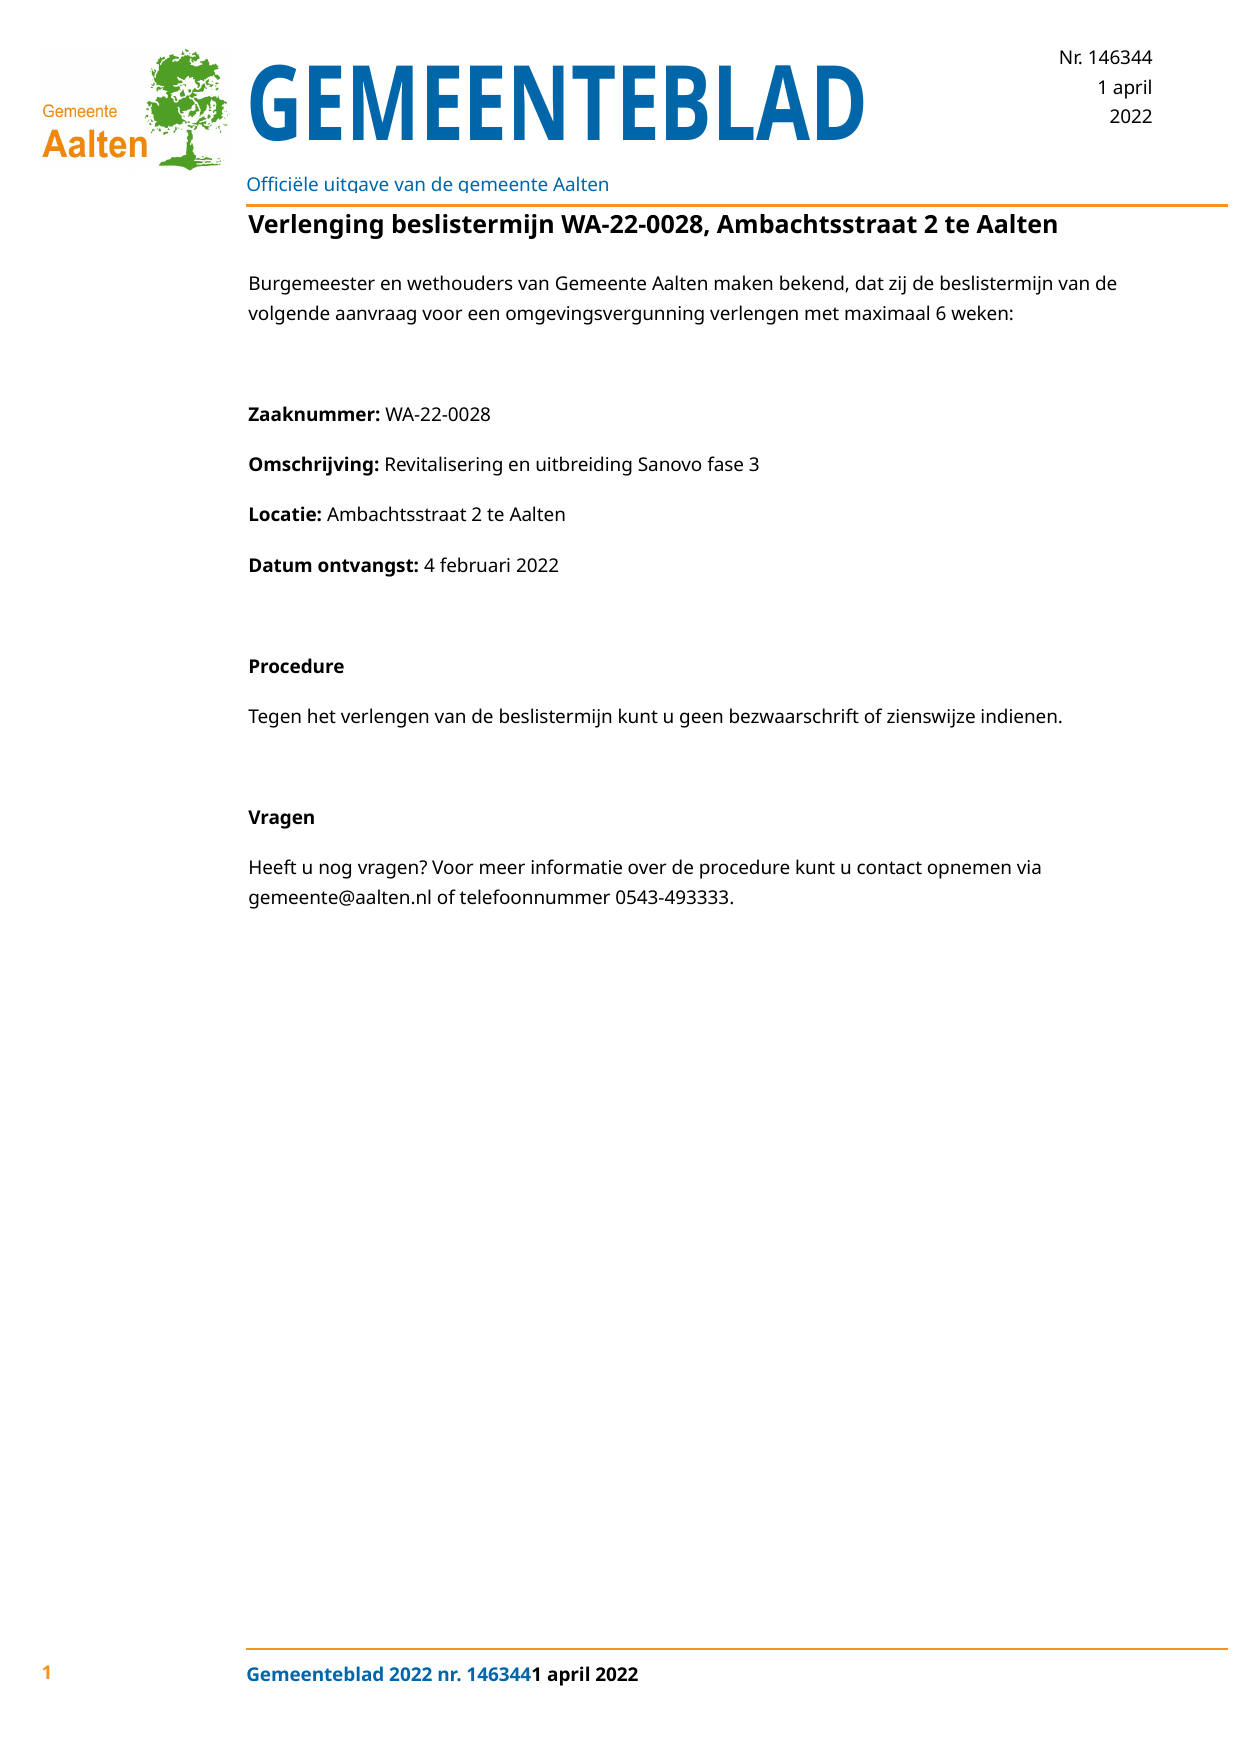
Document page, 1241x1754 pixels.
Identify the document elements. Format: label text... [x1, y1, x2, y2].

text Locatie: Ambachtsstraat 2 te Aalten [248, 502, 1152, 527]
picture [41, 47, 231, 172]
text Tegen het verlengen van de beslistermijn kunt u geen bezwaarschrift of zienswijze indienen. [248, 703, 1152, 729]
text Omschrijving: Revitalisering en uitbreiding Sanovo fase 3 [248, 451, 1152, 477]
text Procedure [248, 653, 1152, 678]
text Heeft u nog vragen? Voor meer informatie over de procedure kunt u contact opnemen via gemeente@aalten.nl of telefoonnummer 0543-493333. [248, 854, 1152, 910]
text Datum ontvangst: 4 februari 2022 [248, 552, 1152, 578]
text Verlenging beslistermijn WA-22-0028, Ambachtsstraat 2 te Aalten [248, 207, 1152, 241]
text Burgemeester en wethouders van Gemeente Aalten maken bekend, dat zij de beslistermijn van de volgende aanvraag voor een omgevingsvergunning verlengen met maximaal 6 weken: [248, 270, 1152, 326]
text Vragen [248, 804, 1152, 830]
text Zaaknummer: WA-22-0028 [248, 401, 1152, 426]
